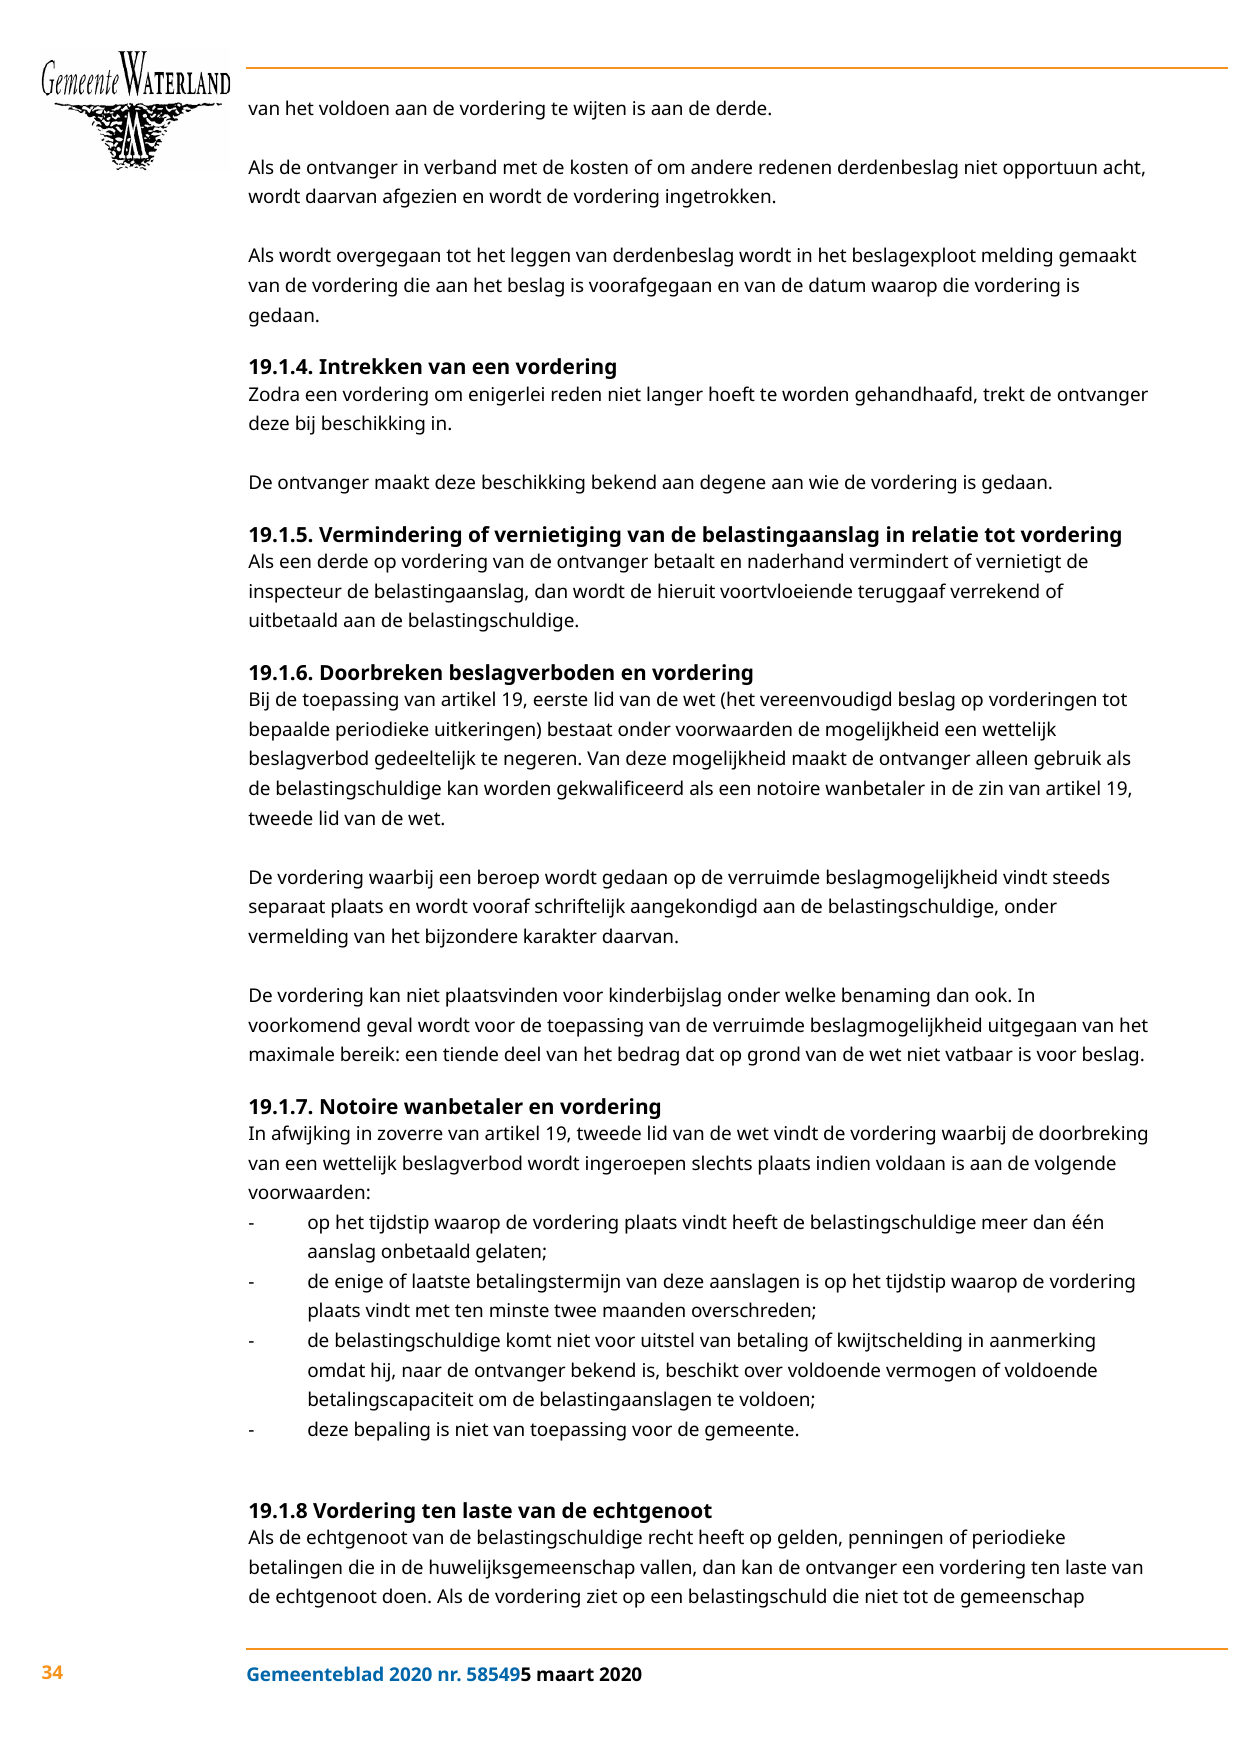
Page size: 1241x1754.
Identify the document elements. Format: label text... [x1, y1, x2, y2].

text 19.1.5. Vermindering of vernietiging van de belastingaanslag in relatie tot vordering [248, 520, 1152, 548]
text 19.1.4. Intrekken van een vordering [248, 352, 1152, 381]
text Als de echtgenoot van de belastingschuldige recht heeft op gelden, penningen of periodieke betalingen die in de huwelijksgemeenschap vallen, dan kan de ontvanger een vordering ten laste van de echtgenoot doen. Als de vordering ziet op een belastingschuld die niet tot de gemeenschap [248, 1524, 1152, 1609]
list de belastingschuldige komt niet voor uitstel van betaling of kwijtschelding in aanmerking omdat hij, naar de ontvanger bekend is, beschikt over voldoende vermogen of voldoende betalingscapaciteit om de belastingaanslagen te voldoen; [248, 1327, 1152, 1412]
text De vordering kan niet plaatsvinden voor kinderbijslag onder welke benaming dan ook. In voorkomend geval wordt voor de toepassing van de verruimde beslagmogelijkheid uitgegaan van het maximale bereik: een tiende deel van het bedrag dat op grond van de wet niet vatbaar is voor beslag. [248, 982, 1152, 1067]
text Als een derde op vordering van de ontvanger betaalt en naderhand vermindert of vernietigt de inspecteur de belastingaanslag, dan wordt de hieruit voortvloeiende teruggaaf verrekend of uitbetaald aan de belastingschuldige. [248, 548, 1152, 633]
list deze bepaling is niet van toepassing voor de gemeente. [248, 1416, 1152, 1442]
list de enige of laatste betalingstermijn van deze aanslagen is op het tijdstip waarop de vordering plaats vindt met ten minste twee maanden overschreden; [248, 1268, 1152, 1323]
text 19.1.8 Vordering ten laste van de echtgenoot [248, 1496, 1152, 1524]
text 19.1.6. Doorbreken beslagverboden en vordering [248, 658, 1152, 686]
text De ontvanger maakt deze beschikking bekend aan degene aan wie de vordering is gedaan. [248, 469, 1152, 495]
text Als de ontvanger in verband met de kosten of om andere redenen derdenbeslag niet opportuun acht, wordt daarvan afgezien en wordt de vordering ingetrokken. [248, 154, 1152, 209]
text 19.1.7. Notoire wanbetaler en vordering [248, 1092, 1152, 1120]
text Zodra een vordering om enigerlei reden niet langer hoeft te worden gehandhaafd, trekt de ontvanger deze bij beschikking in. [248, 381, 1152, 436]
text In afwijking in zoverre van artikel 19, tweede lid van de wet vindt de vordering waarbij de doorbreking van een wettelijk beslagverbod wordt ingeroepen slechts plaats indien voldaan is aan de volgende voorwaarden: [248, 1120, 1152, 1205]
picture [41, 47, 231, 172]
list op het tijdstip waarop de vordering plaats vindt heeft de belastingschuldige meer dan één aanslag onbetaald gelaten; [248, 1209, 1152, 1264]
text De vordering waarbij een beroep wordt gedaan op de verruimde beslagmogelijkheid vindt steeds separaat plaats en wordt vooraf schriftelijk aangekondigd aan de belastingschuldige, onder vermelding van het bijzondere karakter daarvan. [248, 864, 1152, 949]
text van het voldoen aan de vordering te wijten is aan de derde. [248, 95, 1152, 121]
text Als wordt overgegaan tot het leggen van derdenbeslag wordt in het beslagexploot melding gemaakt van de vordering die aan het beslag is voorafgegaan en van de datum waarop die vordering is gedaan. [248, 243, 1152, 328]
text Bij de toepassing van artikel 19, eerste lid van de wet (het vereenvoudigd beslag op vorderingen tot bepaalde periodieke uitkeringen) bestaat onder voorwaarden de mogelijkheid een wettelijk beslagverbod gedeeltelijk te negeren. Van deze mogelijkheid maakt de ontvanger alleen gebruik als de belastingschuldige kan worden gekwalificeerd als een notoire wanbetaler in de zin van artikel 19, tweede lid van de wet. [248, 686, 1152, 830]
